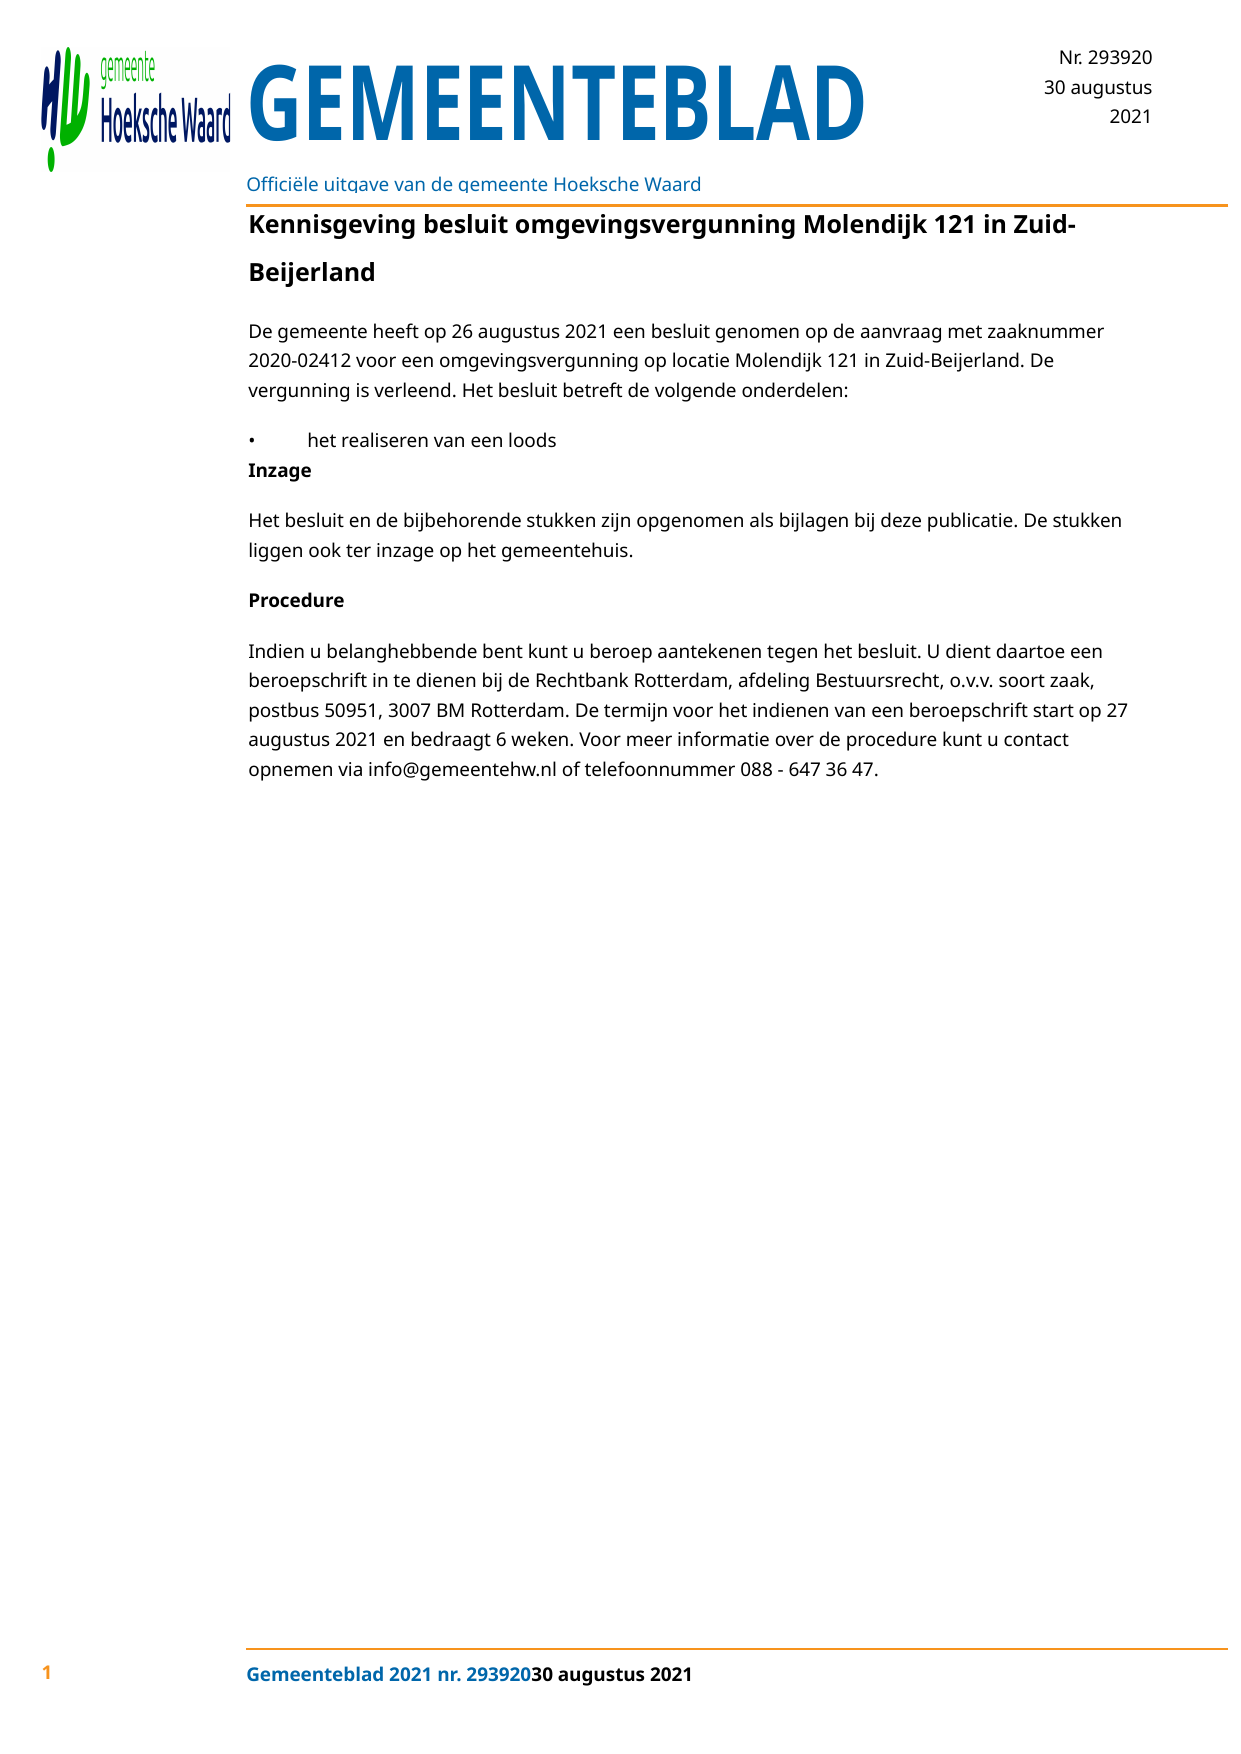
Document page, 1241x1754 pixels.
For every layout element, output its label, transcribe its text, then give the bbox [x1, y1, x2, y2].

list het realiseren van een loods [248, 427, 1152, 453]
text Inzage [248, 457, 1152, 483]
text Indien u belanghebbende bent kunt u beroep aantekenen tegen het besluit. U dient daartoe een beroepschrift in te dienen bij de Rechtbank Rotterdam, afdeling Bestuursrecht, o.v.v. soort zaak, postbus 50951, 3007 BM Rotterdam. De termijn voor het indienen van een beroepschrift start op 27 augustus 2021 en bedraagt 6 weken. Voor meer informatie over de procedure kunt u contact opnemen via info@gemeentehw.nl of telefoonnummer 088 - 647 36 47. [248, 638, 1152, 782]
text Het besluit en de bijbehorende stukken zijn opgenomen als bijlagen bij deze publicatie. De stukken liggen ook ter inzage op het gemeentehuis. [248, 507, 1152, 563]
picture [41, 47, 231, 172]
text Kennisgeving besluit omgevingsvergunning Molendijk 121 in Zuid-Beijerland [248, 207, 1152, 288]
text Procedure [248, 587, 1152, 613]
text De gemeente heeft op 26 augustus 2021 een besluit genomen op de aanvraag met zaaknummer 2020-02412 voor een omgevingsvergunning op locatie Molendijk 121 in Zuid-Beijerland. De vergunning is verleend. Het besluit betreft de volgende onderdelen: [248, 318, 1152, 403]
